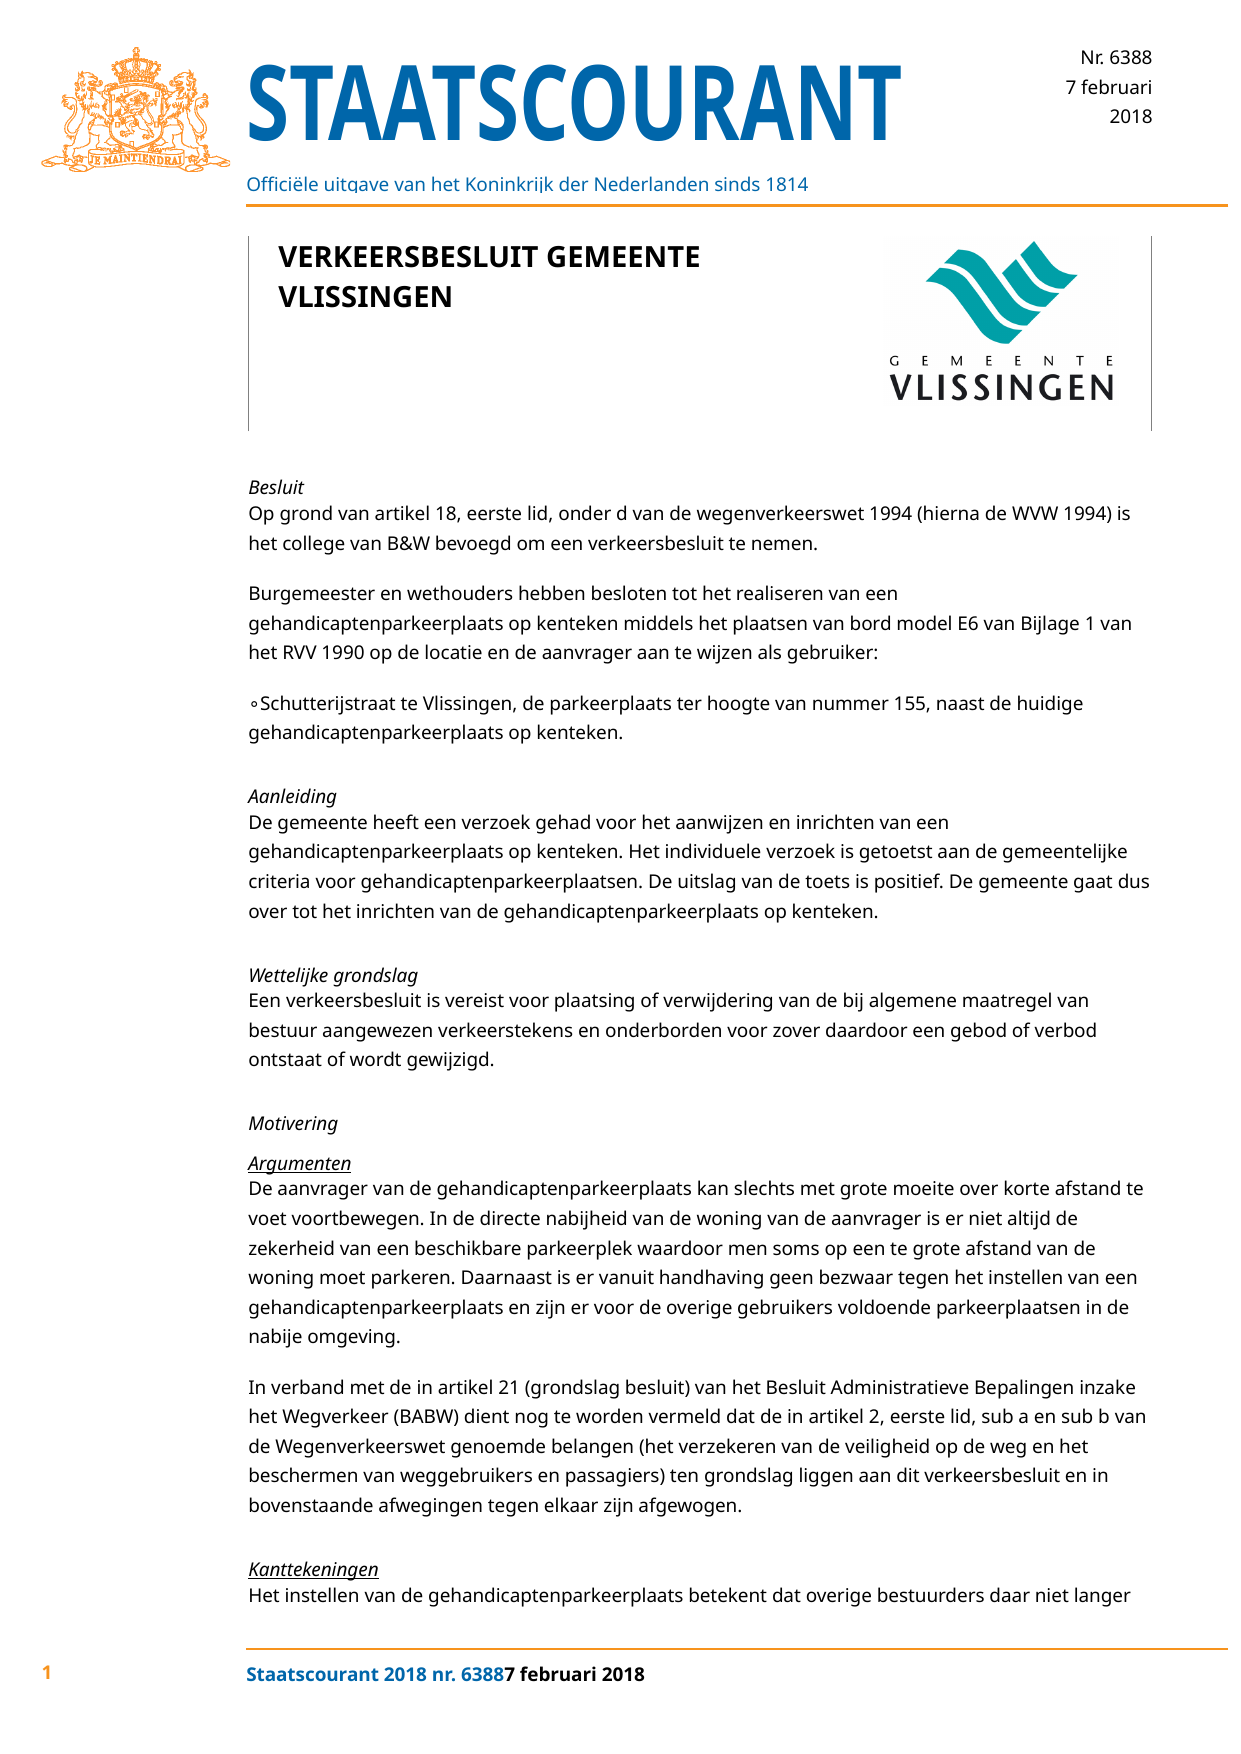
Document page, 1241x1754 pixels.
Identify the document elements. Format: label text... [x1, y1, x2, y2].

text Het instellen van de gehandicaptenparkeerplaats betekent dat overige bestuurders daar niet langer [248, 1582, 1152, 1608]
picture [41, 47, 231, 172]
text De gemeente heeft een verzoek gehad voor het aanwijzen en inrichten van een gehandicaptenparkeerplaats op kenteken. Het individuele verzoek is getoetst aan de gemeentelijke criteria voor gehandicaptenparkeerplaatsen. De uitslag van de toets is positief. De gemeente gaat dus over tot het inrichten van de gehandicaptenparkeerplaats op kenteken. [248, 809, 1152, 923]
text In verband met de in artikel 21 (grondslag besluit) van het Besluit Administratieve Bepalingen inzake het Wegverkeer (BABW) dient nog te worden vermeld dat de in artikel 2, eerste lid, sub a en sub b van de Wegenverkeerswet genoemde belangen (het verzekeren van de veiligheid op de weg en het beschermen van weggebruikers en passagiers) ten grondslag liggen aan dit verkeersbesluit en in bovenstaande afwegingen tegen elkaar zijn afgewogen. [248, 1374, 1152, 1518]
table_header VERKEERSBESLUIT GEMEENTE VLISSINGEN [249, 236, 850, 431]
text Op grond van artikel 18, eerste lid, onder d van de wegenverkeerswet 1994 (hierna de WVW 1994) is het college van B&W bevoegd om een verkeersbesluit te nemen. [248, 500, 1152, 556]
text Aanleiding [248, 783, 1152, 809]
text Argumenten [248, 1150, 1152, 1176]
picture [882, 236, 1119, 406]
text Wettelijke grondslag [248, 962, 1152, 987]
text Motivering [248, 1111, 1152, 1136]
text Een verkeersbesluit is vereist voor plaatsing of verwijdering van de bij algemene maatregel van bestuur aangewezen verkeerstekens en onderborden voor zover daardoor een gebod of verbod ontstaat of wordt gewijzigd. [248, 987, 1152, 1072]
text De aanvrager van de gehandicaptenparkeerplaats kan slechts met grote moeite over korte afstand te voet voortbewegen. In de directe nabijheid van de woning van de aanvrager is er niet altijd de zekerheid van een beschikbare parkeerplek waardoor men soms op een te grote afstand van de woning moet parkeren. Daarnaast is er vanuit handhaving geen bezwaar tegen het instellen van een gehandicaptenparkeerplaats en zijn er voor de overige gebruikers voldoende parkeerplaatsen in de nabije omgeving. [248, 1176, 1152, 1349]
text Kanttekeningen [248, 1556, 1152, 1582]
text Burgemeester en wethouders hebben besloten tot het realiseren van een gehandicaptenparkeerplaats op kenteken middels het plaatsen van bord model E6 van Bijlage 1 van het RVV 1990 op de locatie en de aanvrager aan te wijzen als gebruiker: [248, 580, 1152, 665]
text ∘Schutterijstraat te Vlissingen, de parkeerplaats ter hoogte van nummer 155, naast de huidige gehandicaptenparkeerplaats op kenteken. [248, 690, 1152, 745]
text Besluit [248, 474, 1152, 500]
table_header [850, 236, 1151, 431]
